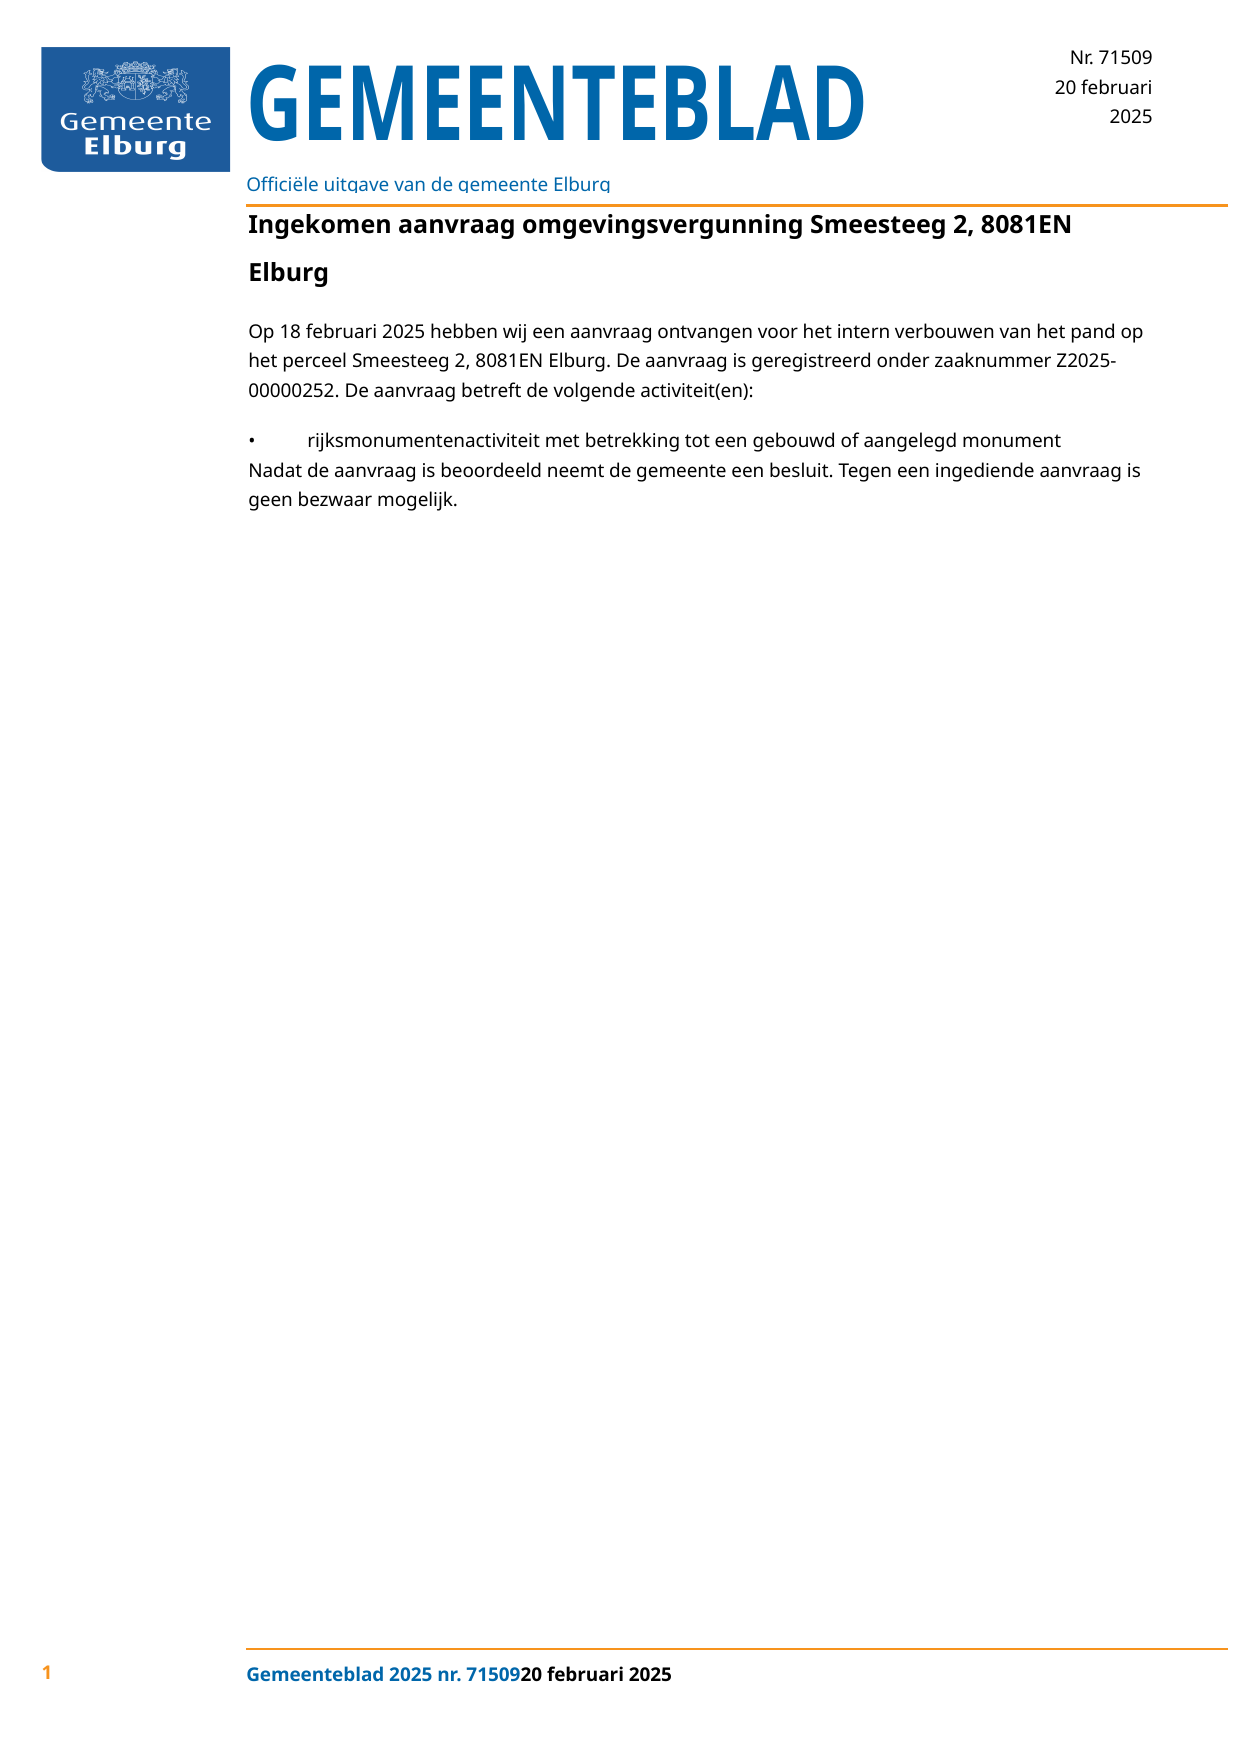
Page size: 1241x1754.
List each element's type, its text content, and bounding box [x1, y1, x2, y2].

text Nadat de aanvraag is beoordeeld neemt de gemeente een besluit. Tegen een ingediende aanvraag is geen bezwaar mogelijk. [248, 457, 1152, 512]
text Op 18 februari 2025 hebben wij een aanvraag ontvangen voor het intern verbouwen van het pand op het perceel Smeesteeg 2, 8081EN Elburg. De aanvraag is geregistreerd onder zaaknummer Z2025-00000252. De aanvraag betreft de volgende activiteit(en): [248, 318, 1152, 403]
text Ingekomen aanvraag omgevingsvergunning Smeesteeg 2, 8081EN Elburg [248, 207, 1152, 288]
picture [41, 47, 231, 172]
list rijksmonumentenactiviteit met betrekking tot een gebouwd of aangelegd monument [248, 427, 1152, 453]
